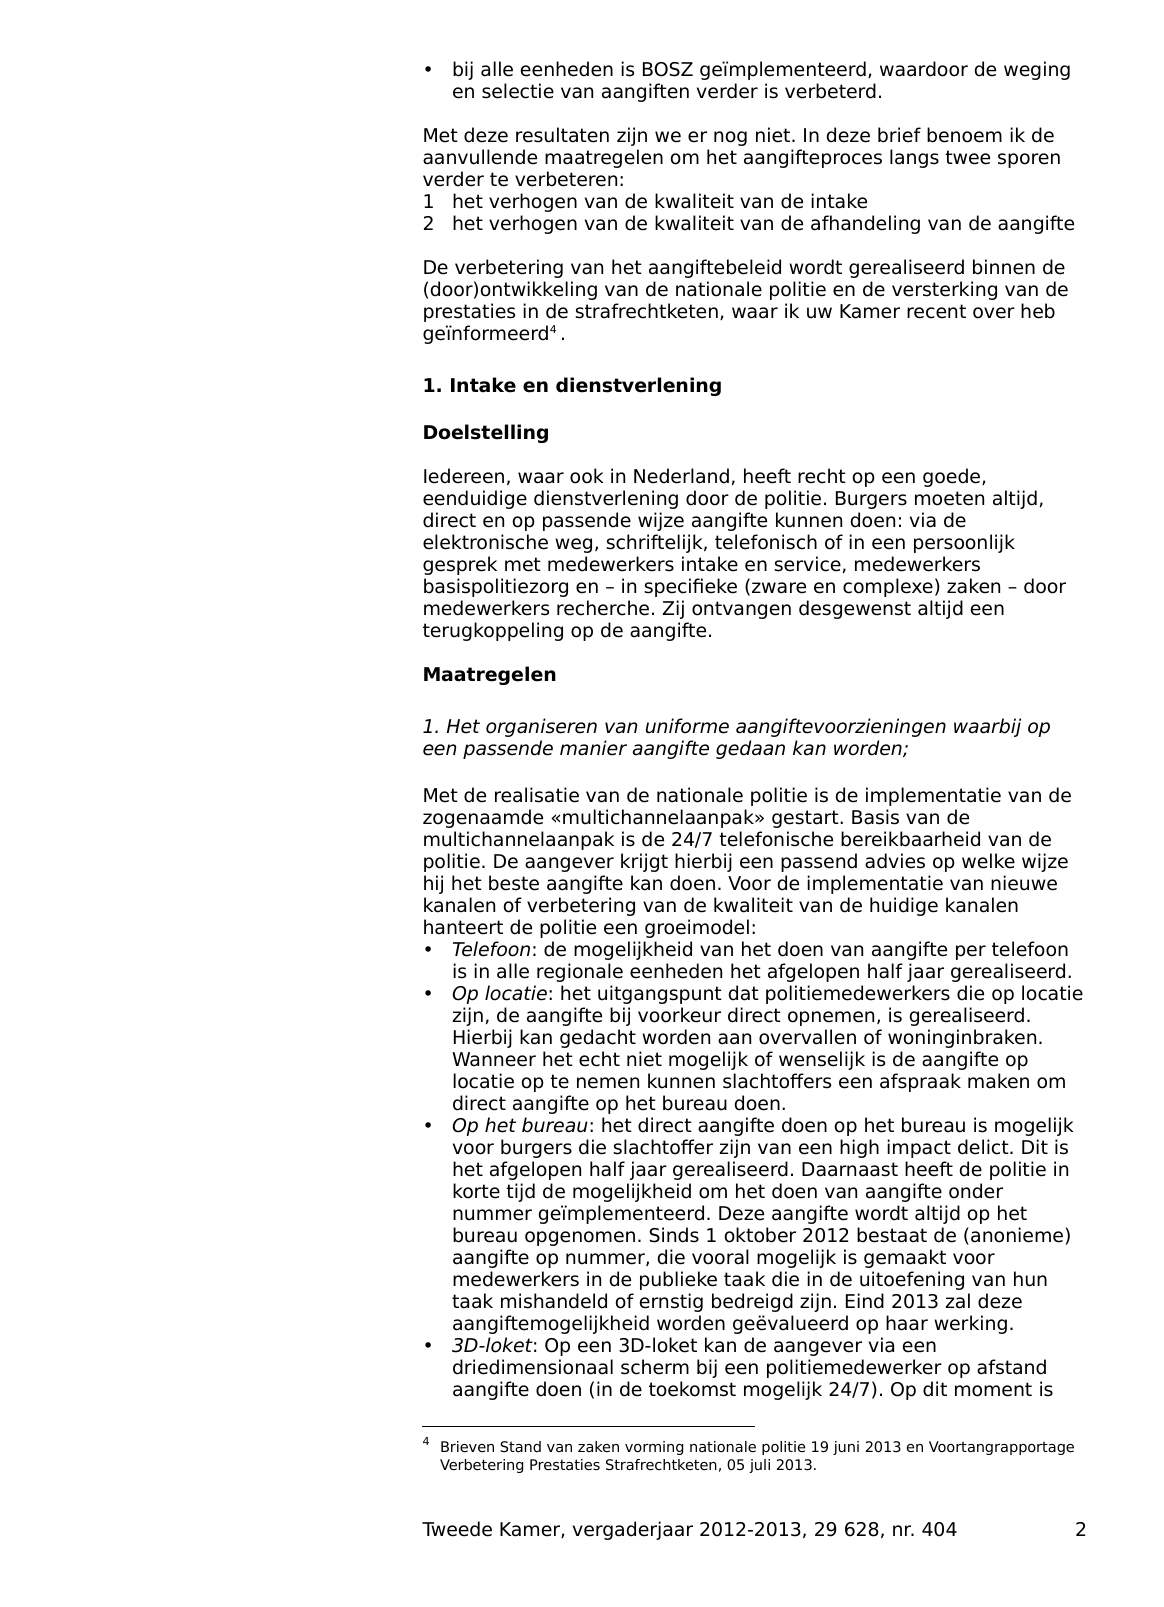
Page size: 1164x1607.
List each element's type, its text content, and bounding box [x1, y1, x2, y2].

text • Telefoon: de mogelijkheid van het doen van aangifte per telefoon is in alle regionale eenheden het afgelopen half jaar gerealiseerd. [422, 939, 1087, 983]
subtitle Maatregelen [422, 664, 1087, 686]
subtitle 1. Het organiseren van uniforme aangiftevoorzieningen waarbij op een passende manier aangifte gedaan kan worden; [422, 716, 1087, 760]
text Met deze resultaten zijn we er nog niet. In deze brief benoem ik de aanvullende maatregelen om het aangifteproces langs twee sporen verder te verbeteren: [422, 125, 1087, 191]
text • bij alle eenheden is BOSZ geïmplementeerd, waardoor de weging en selectie van aangiften verder is verbeterd. [422, 59, 1087, 103]
subtitle 1. Intake en dienstverlening [422, 375, 1087, 397]
text • 3D-loket: Op een 3D-loket kan de aangever via een driedimensionaal scherm bij een politiemedewerker op afstand aangifte doen (in de toekomst mogelijk 24/7). Op dit moment is [422, 1335, 1087, 1401]
text Iedereen, waar ook in Nederland, heeft recht op een goede, eenduidige dienstverlening door de politie. Burgers moeten altijd, direct en op passende wijze aangifte kunnen doen: via de elektronische weg, schriftelijk, telefonisch of in een persoonlijk gesprek met medewerkers intake en service, medewerkers basispolitiezorg en – in specifieke (zware en complexe) zaken – door medewerkers recherche. Zij ontvangen desgewenst altijd een terugkoppeling op de aangifte. [422, 466, 1087, 642]
text • Op het bureau: het direct aangifte doen op het bureau is mogelijk voor burgers die slachtoffer zijn van een high impact delict. Dit is het afgelopen half jaar gerealiseerd. Daarnaast heeft de politie in korte tijd de mogelijkheid om het doen van aangifte onder nummer geïmplementeerd. Deze aangifte wordt altijd op het bureau opgenomen. Sinds 1 oktober 2012 bestaat de (anonieme) aangifte op nummer, die vooral mogelijk is gemaakt voor medewerkers in de publieke taak die in de uitoefening van hun taak mishandeld of ernstig bedreigd zijn. Eind 2013 zal deze aangiftemogelijkheid worden geëvalueerd op haar werking. [422, 1115, 1087, 1335]
subtitle Doelstelling [422, 422, 1087, 444]
text • Op locatie: het uitgangspunt dat politiemedewerkers die op locatie zijn, de aangifte bij voorkeur direct opnemen, is gerealiseerd. Hierbij kan gedacht worden aan overvallen of woninginbraken. Wanneer het echt niet mogelijk of wenselijk is de aangifte op locatie op te nemen kunnen slachtoffers een afspraak maken om direct aangifte op het bureau doen. [422, 983, 1087, 1115]
text 2 het verhogen van de kwaliteit van de afhandeling van de aangifte [422, 213, 1087, 235]
text De verbetering van het aangiftebeleid wordt gerealiseerd binnen de (door)ontwikkeling van de nationale politie en de versterking van de prestaties in de strafrechtketen, waar ik uw Kamer recent over heb geïnformeerd. [422, 257, 1087, 345]
text 1 het verhogen van de kwaliteit van de intake [422, 191, 1087, 213]
text Met de realisatie van de nationale politie is de implementatie van de zogenaamde «multichannelaanpak» gestart. Basis van de multichannelaanpak is de 24/7 telefonische bereikbaarheid van de politie. De aangever krijgt hierbij een passend advies op welke wijze hij het beste aangifte kan doen. Voor de implementatie van nieuwe kanalen of verbetering van de kwaliteit van de huidige kanalen hanteert de politie een groeimodel: [422, 785, 1087, 939]
text Brieven Stand van zaken vorming nationale politie 19 juni 2013 en Voortangrapportage Verbetering Prestaties Strafrechtketen, 05 juli 2013. [422, 1435, 1087, 1474]
